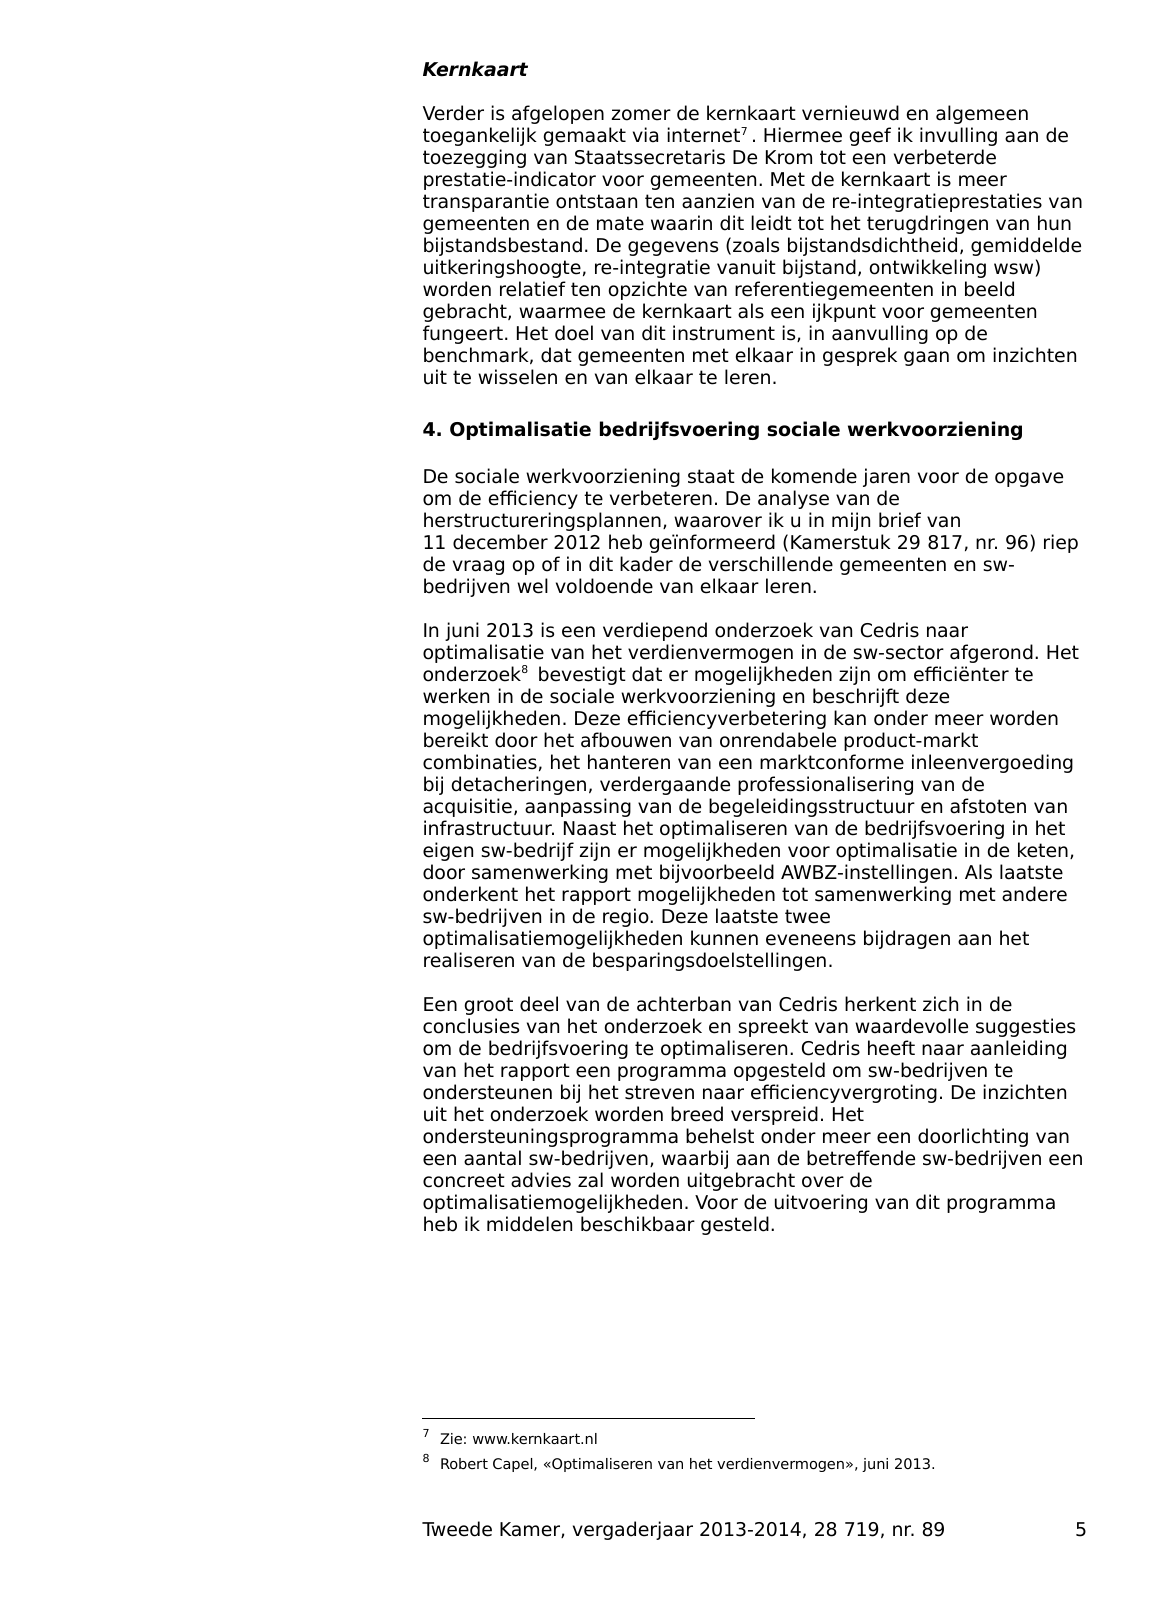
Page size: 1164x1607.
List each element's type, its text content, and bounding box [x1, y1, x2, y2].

text Zie: www.kernkaart.nl [422, 1427, 1087, 1449]
text Een groot deel van de achterban van Cedris herkent zich in de conclusies van het onderzoek en spreekt van waardevolle suggesties om de bedrijfsvoering te optimaliseren. Cedris heeft naar aanleiding van het rapport een programma opgesteld om sw-bedrijven te ondersteunen bij het streven naar efficiencyvergroting. De inzichten uit het onderzoek worden breed verspreid. Het ondersteuningsprogramma behelst onder meer een doorlichting van een aantal sw-bedrijven, waarbij aan de betreffende sw-bedrijven een concreet advies zal worden uitgebracht over de optimalisatiemogelijkheden. Voor de uitvoering van dit programma heb ik middelen beschikbaar gesteld. [422, 994, 1087, 1236]
subtitle Kernkaart [422, 59, 1087, 81]
text Verder is afgelopen zomer de kernkaart vernieuwd en algemeen toegankelijk gemaakt via internet. Hiermee geef ik invulling aan de toezegging van Staatssecretaris De Krom tot een verbeterde prestatie-indicator voor gemeenten. Met de kernkaart is meer transparantie ontstaan ten aanzien van de re-integratieprestaties van gemeenten en de mate waarin dit leidt tot het terugdringen van hun bijstandsbestand. De gegevens (zoals bijstandsdichtheid, gemiddelde uitkeringshoogte, re-integratie vanuit bijstand, ontwikkeling wsw) worden relatief ten opzichte van referentiegemeenten in beeld gebracht, waarmee de kernkaart als een ijkpunt voor gemeenten fungeert. Het doel van dit instrument is, in aanvulling op de benchmark, dat gemeenten met elkaar in gesprek gaan om inzichten uit te wisselen en van elkaar te leren. [422, 103, 1087, 389]
text In juni 2013 is een verdiepend onderzoek van Cedris naar optimalisatie van het verdienvermogen in de sw-sector afgerond. Het onderzoek bevestigt dat er mogelijkheden zijn om efficiënter te werken in de sociale werkvoorziening en beschrijft deze mogelijkheden. Deze efficiencyverbetering kan onder meer worden bereikt door het afbouwen van onrendabele product-markt combinaties, het hanteren van een marktconforme inleenvergoeding bij detacheringen, verdergaande professionalisering van de acquisitie, aanpassing van de begeleidingsstructuur en afstoten van infrastructuur. Naast het optimaliseren van de bedrijfsvoering in het eigen sw-bedrijf zijn er mogelijkheden voor optimalisatie in de keten, door samenwerking met bijvoorbeeld AWBZ-instellingen. Als laatste onderkent het rapport mogelijkheden tot samenwerking met andere sw-bedrijven in de regio. Deze laatste twee optimalisatiemogelijkheden kunnen eveneens bijdragen aan het realiseren van de besparingsdoelstellingen. [422, 620, 1087, 972]
text De sociale werkvoorziening staat de komende jaren voor de opgave om de efficiency te verbeteren. De analyse van de herstructureringsplannen, waarover ik u in mijn brief van 11 december 2012 heb geïnformeerd (Kamerstuk 29 817, nr. 96) riep de vraag op of in dit kader de verschillende gemeenten en sw-bedrijven wel voldoende van elkaar leren. [422, 466, 1087, 598]
text Robert Capel, «Optimaliseren van het verdienvermogen», juni 2013. [422, 1452, 1087, 1474]
subtitle 4. Optimalisatie bedrijfsvoering sociale werkvoorziening [422, 419, 1087, 441]
